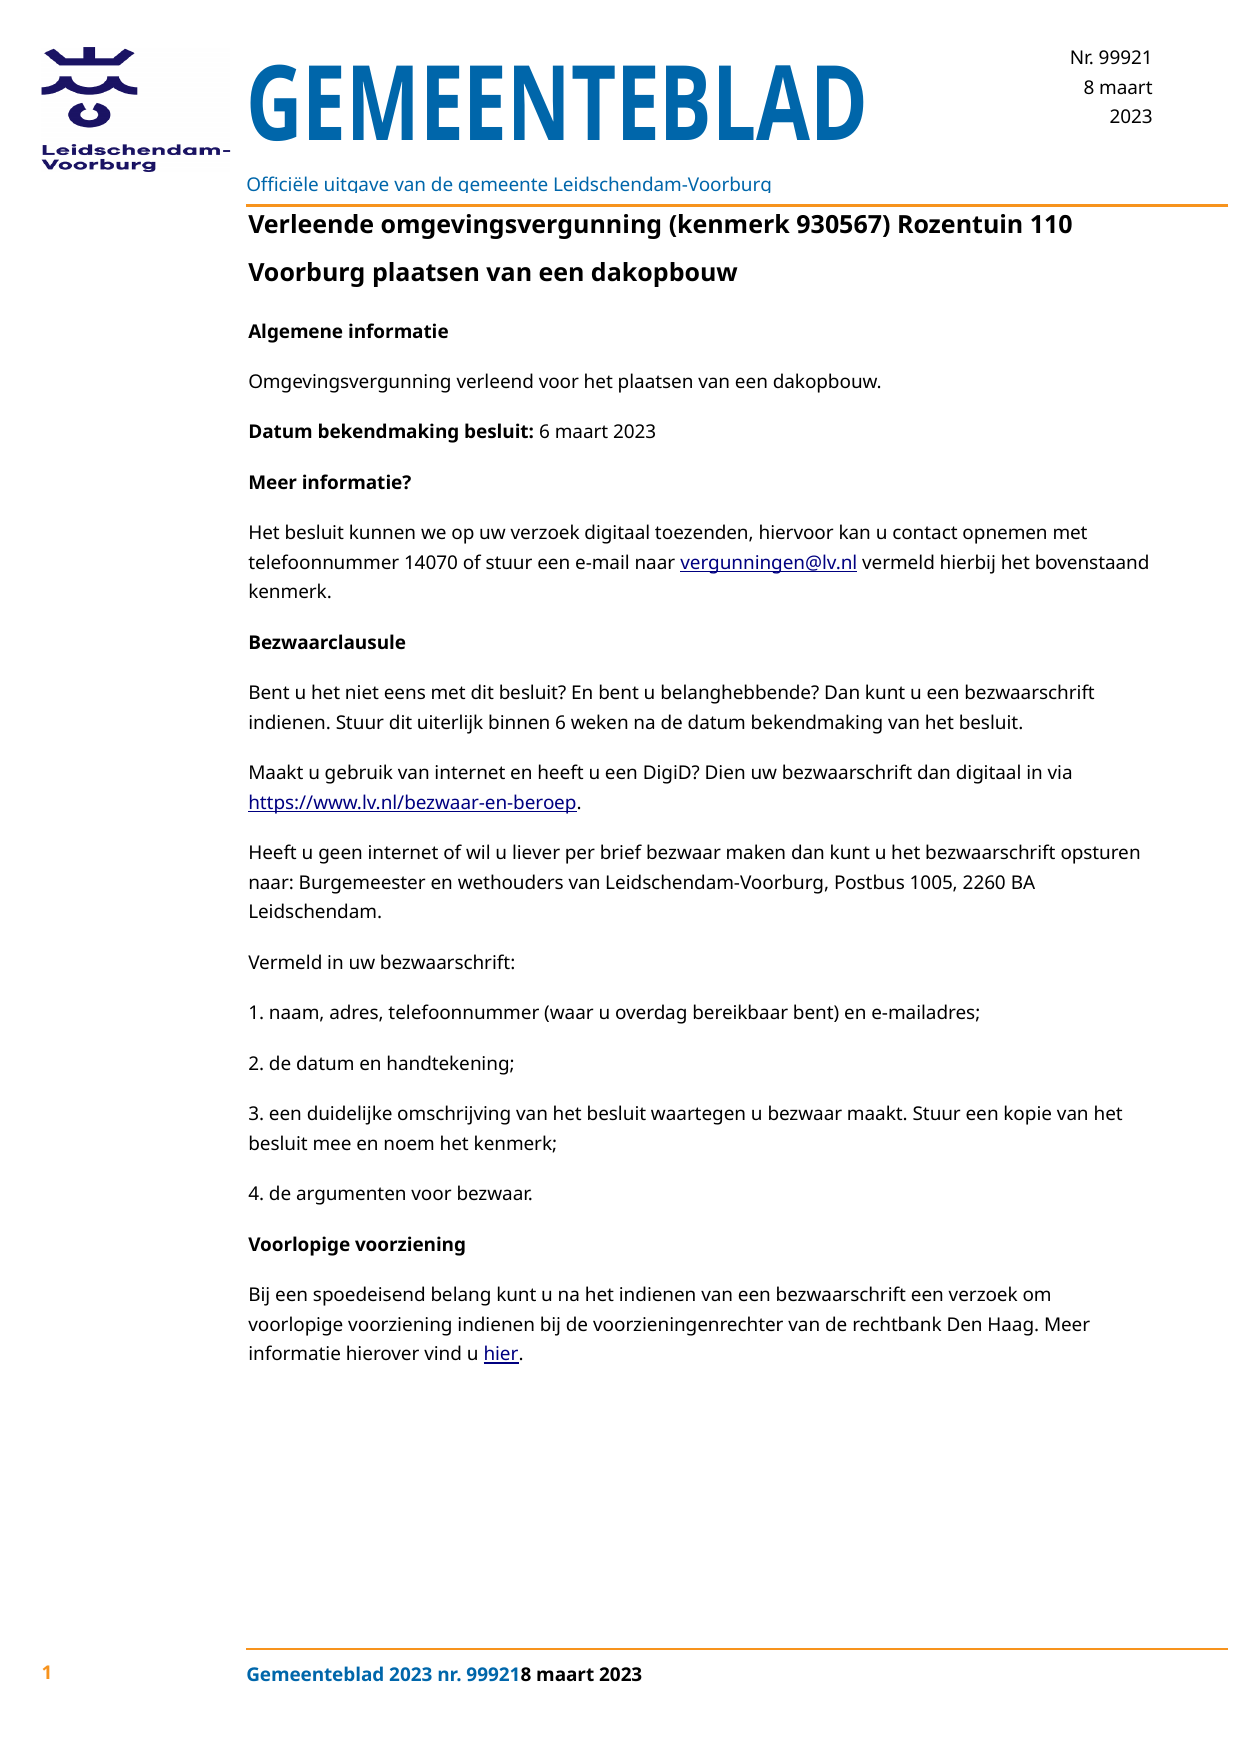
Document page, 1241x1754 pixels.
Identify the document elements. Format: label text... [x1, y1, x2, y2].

text Bij een spoedeisend belang kunt u na het indienen van een bezwaarschrift een verzoek om voorlopige voorziening indienen bij de voorzieningenrechter van de rechtbank Den Haag. Meer informatie hierover vind u hier. [248, 1281, 1152, 1366]
text 2. de datum en handtekening; [248, 1050, 1152, 1076]
text Maakt u gebruik van internet en heeft u een DigiD? Dien uw bezwaarschrift dan digitaal in via https://www.lv.nl/bezwaar-en-beroep. [248, 759, 1152, 815]
picture [41, 47, 231, 172]
text Bent u het niet eens met dit besluit? En bent u belanghebbende? Dan kunt u een bezwaarschrift indienen. Stuur dit uiterlijk binnen 6 weken na de datum bekendmaking van het besluit. [248, 679, 1152, 735]
text 3. een duidelijke omschrijving van het besluit waartegen u bezwaar maakt. Stuur een kopie van het besluit mee en noem het kenmerk; [248, 1100, 1152, 1156]
text 4. de argumenten voor bezwaar. [248, 1180, 1152, 1206]
text 1. naam, adres, telefoonnummer (waar u overdag bereikbaar bent) en e-mailadres; [248, 999, 1152, 1025]
text Voorlopige voorziening [248, 1231, 1152, 1257]
text Omgevingsvergunning verleend voor het plaatsen van een dakopbouw. [248, 368, 1152, 394]
text Datum bekendmaking besluit: 6 maart 2023 [248, 419, 1152, 444]
text Algemene informatie [248, 318, 1152, 344]
text Verleende omgevingsvergunning (kenmerk 930567) Rozentuin 110 Voorburg plaatsen van een dakopbouw [248, 207, 1152, 288]
text Bezwaarclausule [248, 629, 1152, 655]
text Vermeld in uw bezwaarschrift: [248, 949, 1152, 975]
text Het besluit kunnen we op uw verzoek digitaal toezenden, hiervoor kan u contact opnemen met telefoonnummer 14070 of stuur een e-mail naar vergunningen@lv.nl vermeld hierbij het bovenstaand kenmerk. [248, 519, 1152, 604]
text Heeft u geen internet of wil u liever per brief bezwaar maken dan kunt u het bezwaarschrift opsturen naar: Burgemeester en wethouders van Leidschendam-Voorburg, Postbus 1005, 2260 BA Leidschendam. [248, 839, 1152, 924]
text Meer informatie? [248, 469, 1152, 495]
